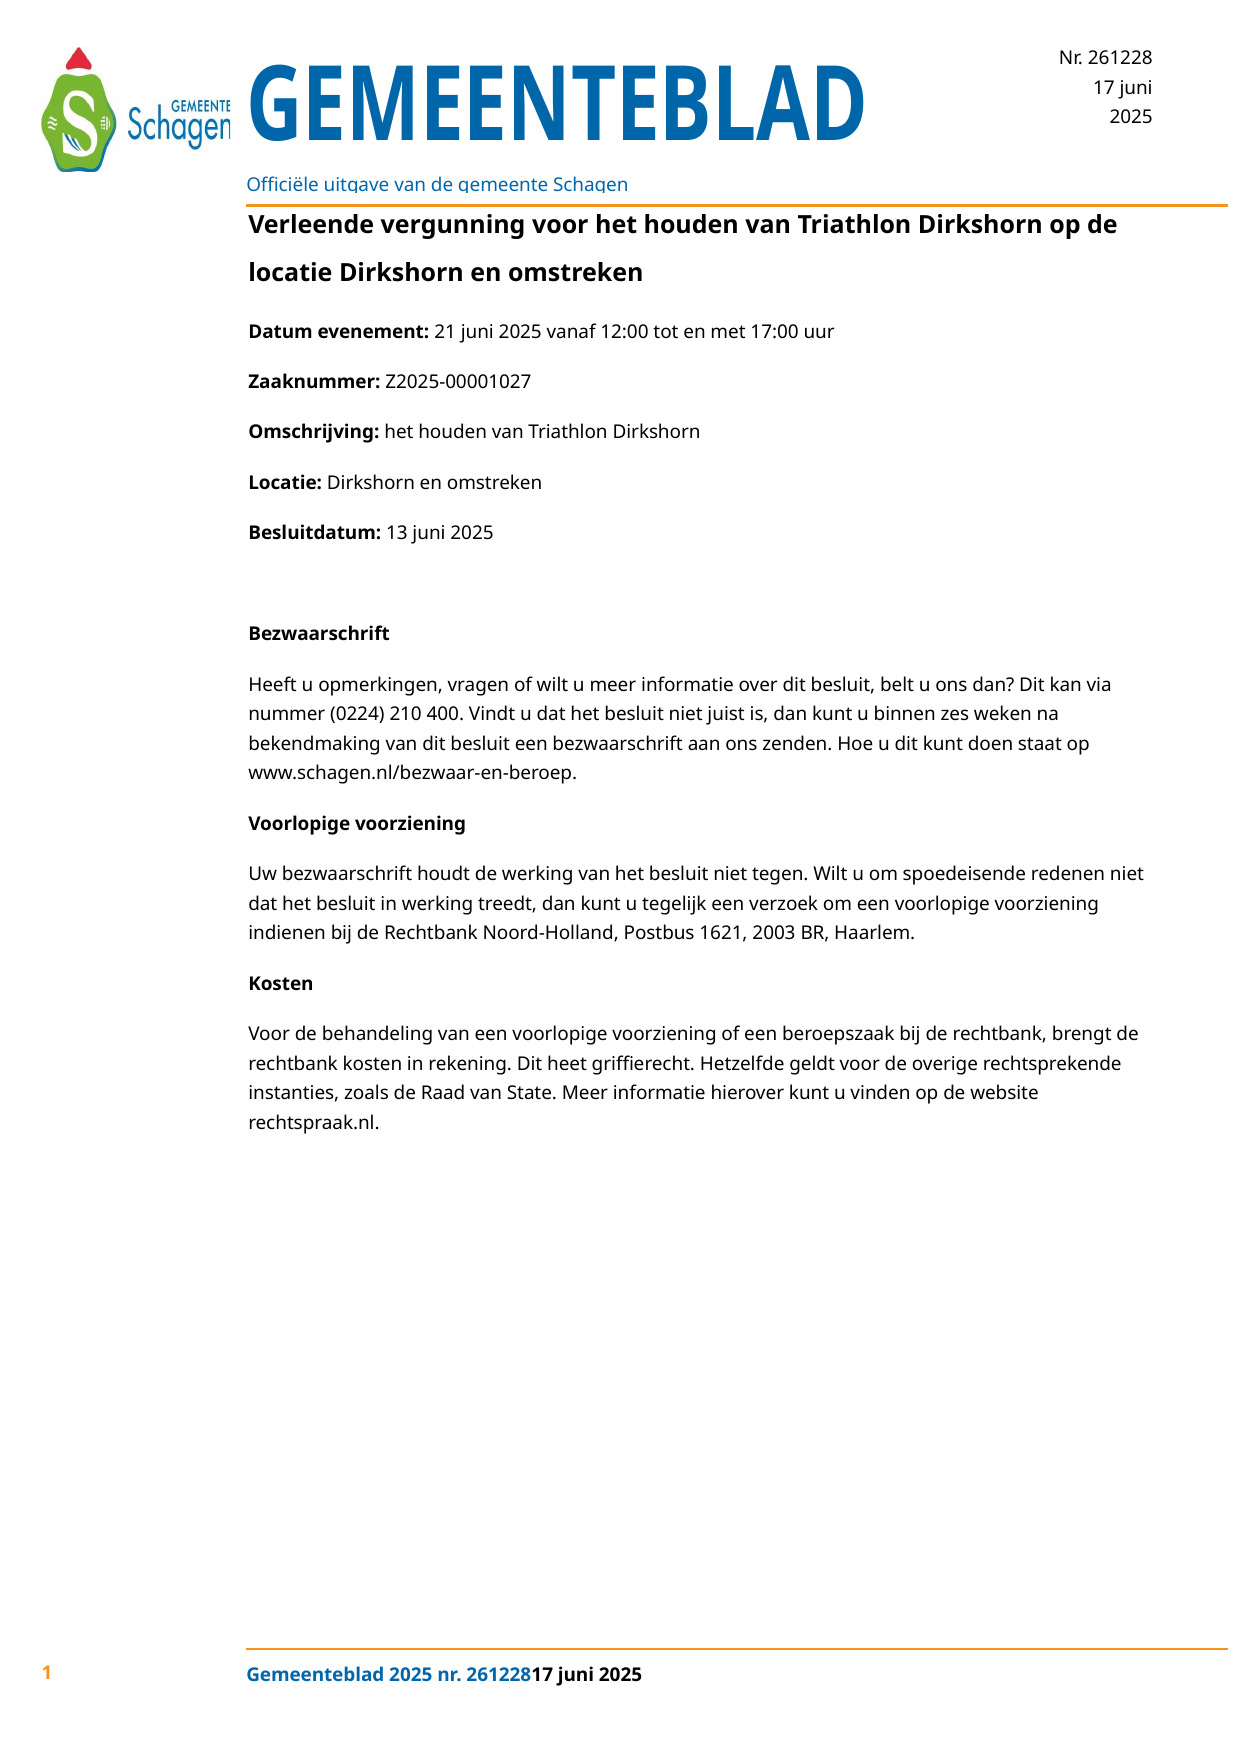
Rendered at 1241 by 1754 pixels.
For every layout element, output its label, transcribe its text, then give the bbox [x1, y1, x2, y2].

text Uw bezwaarschrift houdt de werking van het besluit niet tegen. Wilt u om spoedeisende redenen niet dat het besluit in werking treedt, dan kunt u tegelijk een verzoek om een voorlopige voorziening indienen bij de Rechtbank Noord-Holland, Postbus 1621, 2003 BR, Haarlem. [248, 860, 1152, 945]
text Voorlopige voorziening [248, 810, 1152, 836]
text Verleende vergunning voor het houden van Triathlon Dirkshorn op de locatie Dirkshorn en omstreken [248, 207, 1152, 288]
text Besluitdatum: 13 juni 2025 [248, 519, 1152, 545]
text Datum evenement: 21 juni 2025 vanaf 12:00 tot en met 17:00 uur [248, 318, 1152, 344]
text Zaaknummer: Z2025-00001027 [248, 368, 1152, 394]
text Heeft u opmerkingen, vragen of wilt u meer informatie over dit besluit, belt u ons dan? Dit kan via nummer (0224) 210 400. Vindt u dat het besluit niet juist is, dan kunt u binnen zes weken na bekendmaking van dit besluit een bezwaarschrift aan ons zenden. Hoe u dit kunt doen staat op www.schagen.nl/bezwaar-en-beroep. [248, 671, 1152, 785]
text Locatie: Dirkshorn en omstreken [248, 469, 1152, 495]
text Voor de behandeling van een voorlopige voorziening of een beroepszaak bij de rechtbank, brengt de rechtbank kosten in rekening. Dit heet griffierecht. Hetzelfde geldt voor de overige rechtsprekende instanties, zoals de Raad van State. Meer informatie hierover kunt u vinden op de website rechtspraak.nl. [248, 1020, 1152, 1135]
text Bezwaarschrift [248, 620, 1152, 646]
picture [41, 47, 231, 172]
text Kosten [248, 970, 1152, 996]
text Omschrijving: het houden van Triathlon Dirkshorn [248, 419, 1152, 444]
